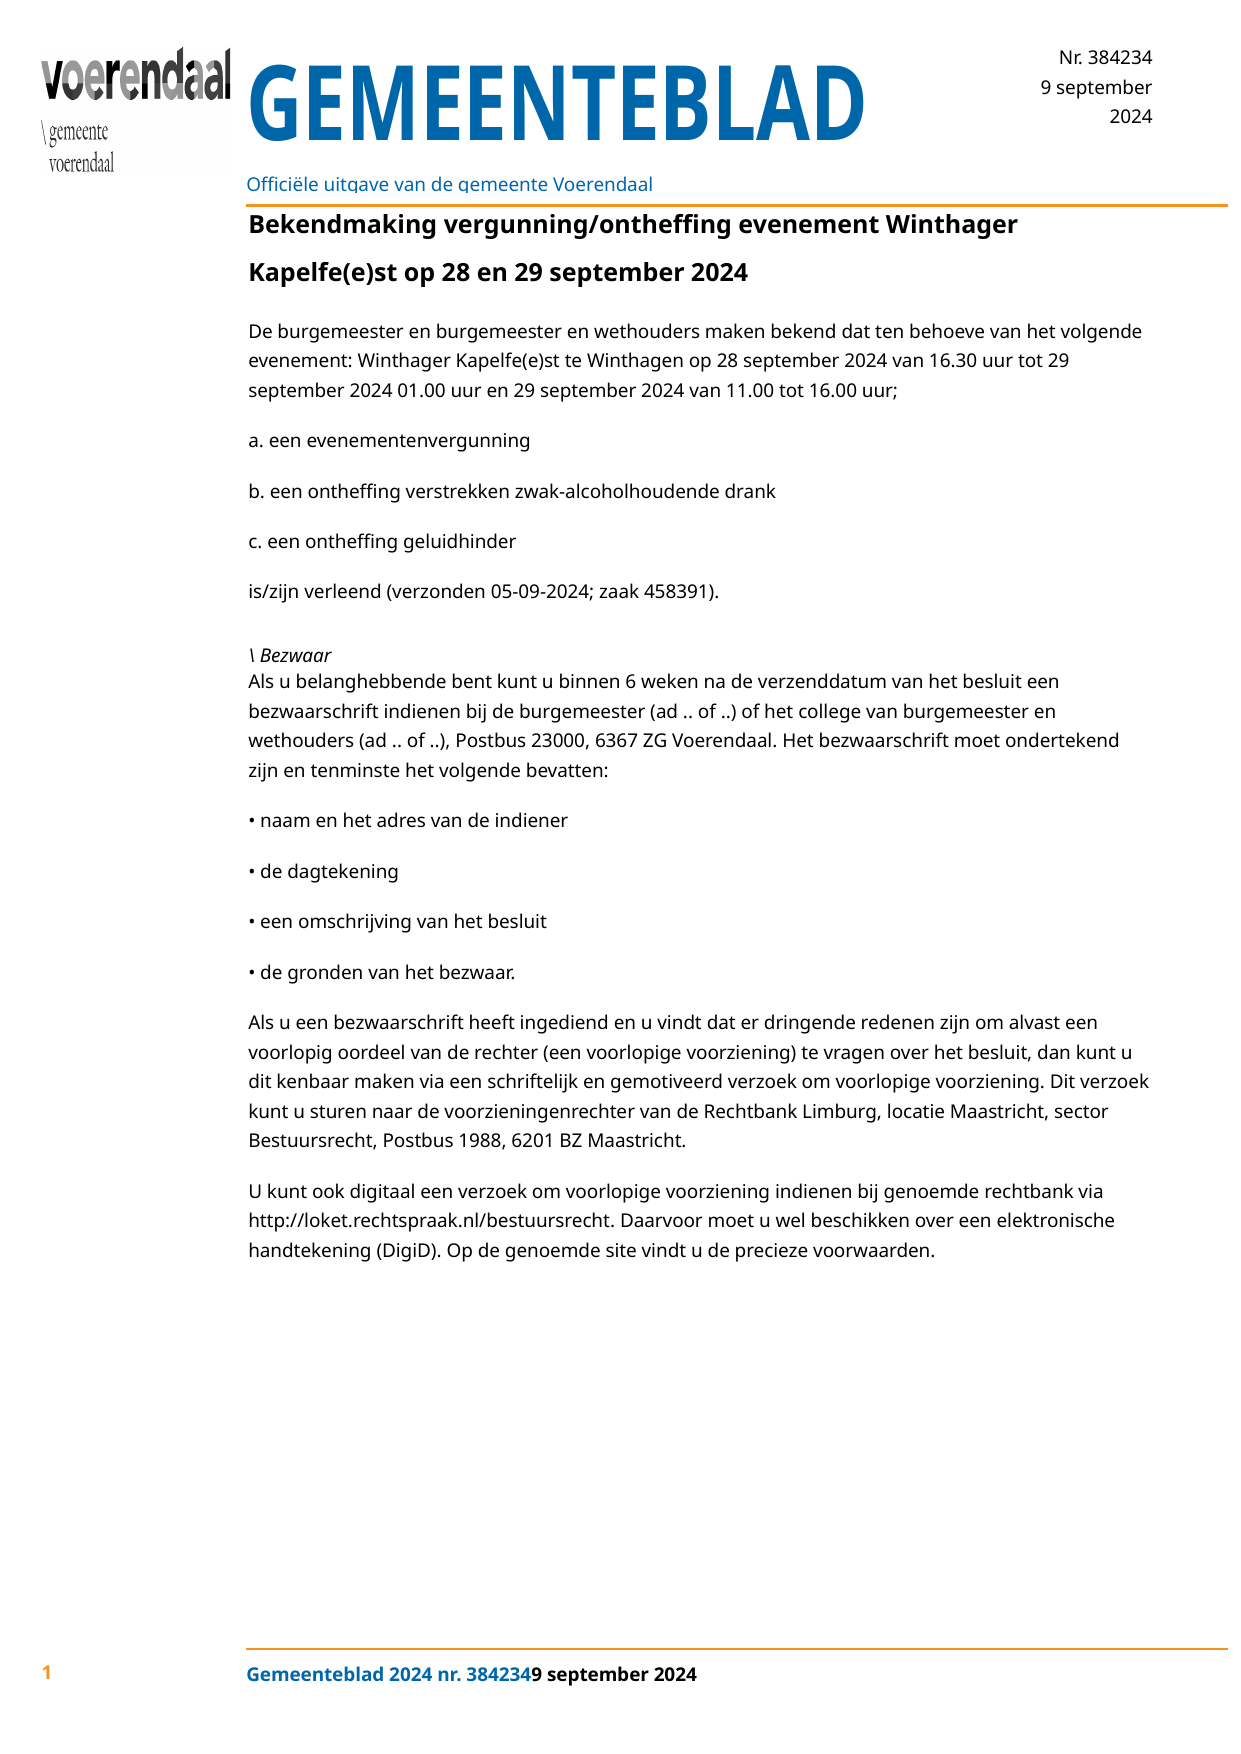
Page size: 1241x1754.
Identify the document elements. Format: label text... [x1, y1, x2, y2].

text U kunt ook digitaal een verzoek om voorlopige voorziening indienen bij genoemde rechtbank via http://loket.rechtspraak.nl/bestuursrecht. Daarvoor moet u wel beschikken over een elektronische handtekening (DigiD). Op de genoemde site vindt u de precieze voorwaarden. [248, 1178, 1152, 1263]
text • de dagtekening [248, 858, 1152, 884]
picture [41, 47, 231, 172]
text De burgemeester en burgemeester en wethouders maken bekend dat ten behoeve van het volgende evenement: Winthager Kapelfe(e)st te Winthagen op 28 september 2024 van 16.30 uur tot 29 september 2024 01.00 uur en 29 september 2024 van 11.00 tot 16.00 uur; [248, 318, 1152, 403]
text \ Bezwaar [248, 643, 1152, 668]
text • een omschrijving van het besluit [248, 908, 1152, 934]
text c. een ontheffing geluidhinder [248, 528, 1152, 554]
text a. een evenementenvergunning [248, 427, 1152, 453]
text • naam en het adres van de indiener [248, 808, 1152, 833]
text Als u een bezwaarschrift heeft ingediend en u vindt dat er dringende redenen zijn om alvast een voorlopig oordeel van de rechter (een voorlopige voorziening) te vragen over het besluit, dan kunt u dit kenbaar maken via een schriftelijk en gemotiveerd verzoek om voorlopige voorziening. Dit verzoek kunt u sturen naar de voorzieningenrechter van de Rechtbank Limburg, locatie Maastricht, sector Bestuursrecht, Postbus 1988, 6201 BZ Maastricht. [248, 1009, 1152, 1153]
text • de gronden van het bezwaar. [248, 959, 1152, 984]
text Bekendmaking vergunning/ontheffing evenement Winthager Kapelfe(e)st op 28 en 29 september 2024 [248, 207, 1152, 288]
text is/zijn verleend (verzonden 05-09-2024; zaak 458391). [248, 579, 1152, 604]
text Als u belanghebbende bent kunt u binnen 6 weken na de verzenddatum van het besluit een bezwaarschrift indienen bij de burgemeester (ad .. of ..) of het college van burgemeester en wethouders (ad .. of ..), Postbus 23000, 6367 ZG Voerendaal. Het bezwaarschrift moet ondertekend zijn en tenminste het volgende bevatten: [248, 668, 1152, 783]
text b. een ontheffing verstrekken zwak-alcoholhoudende drank [248, 478, 1152, 504]
